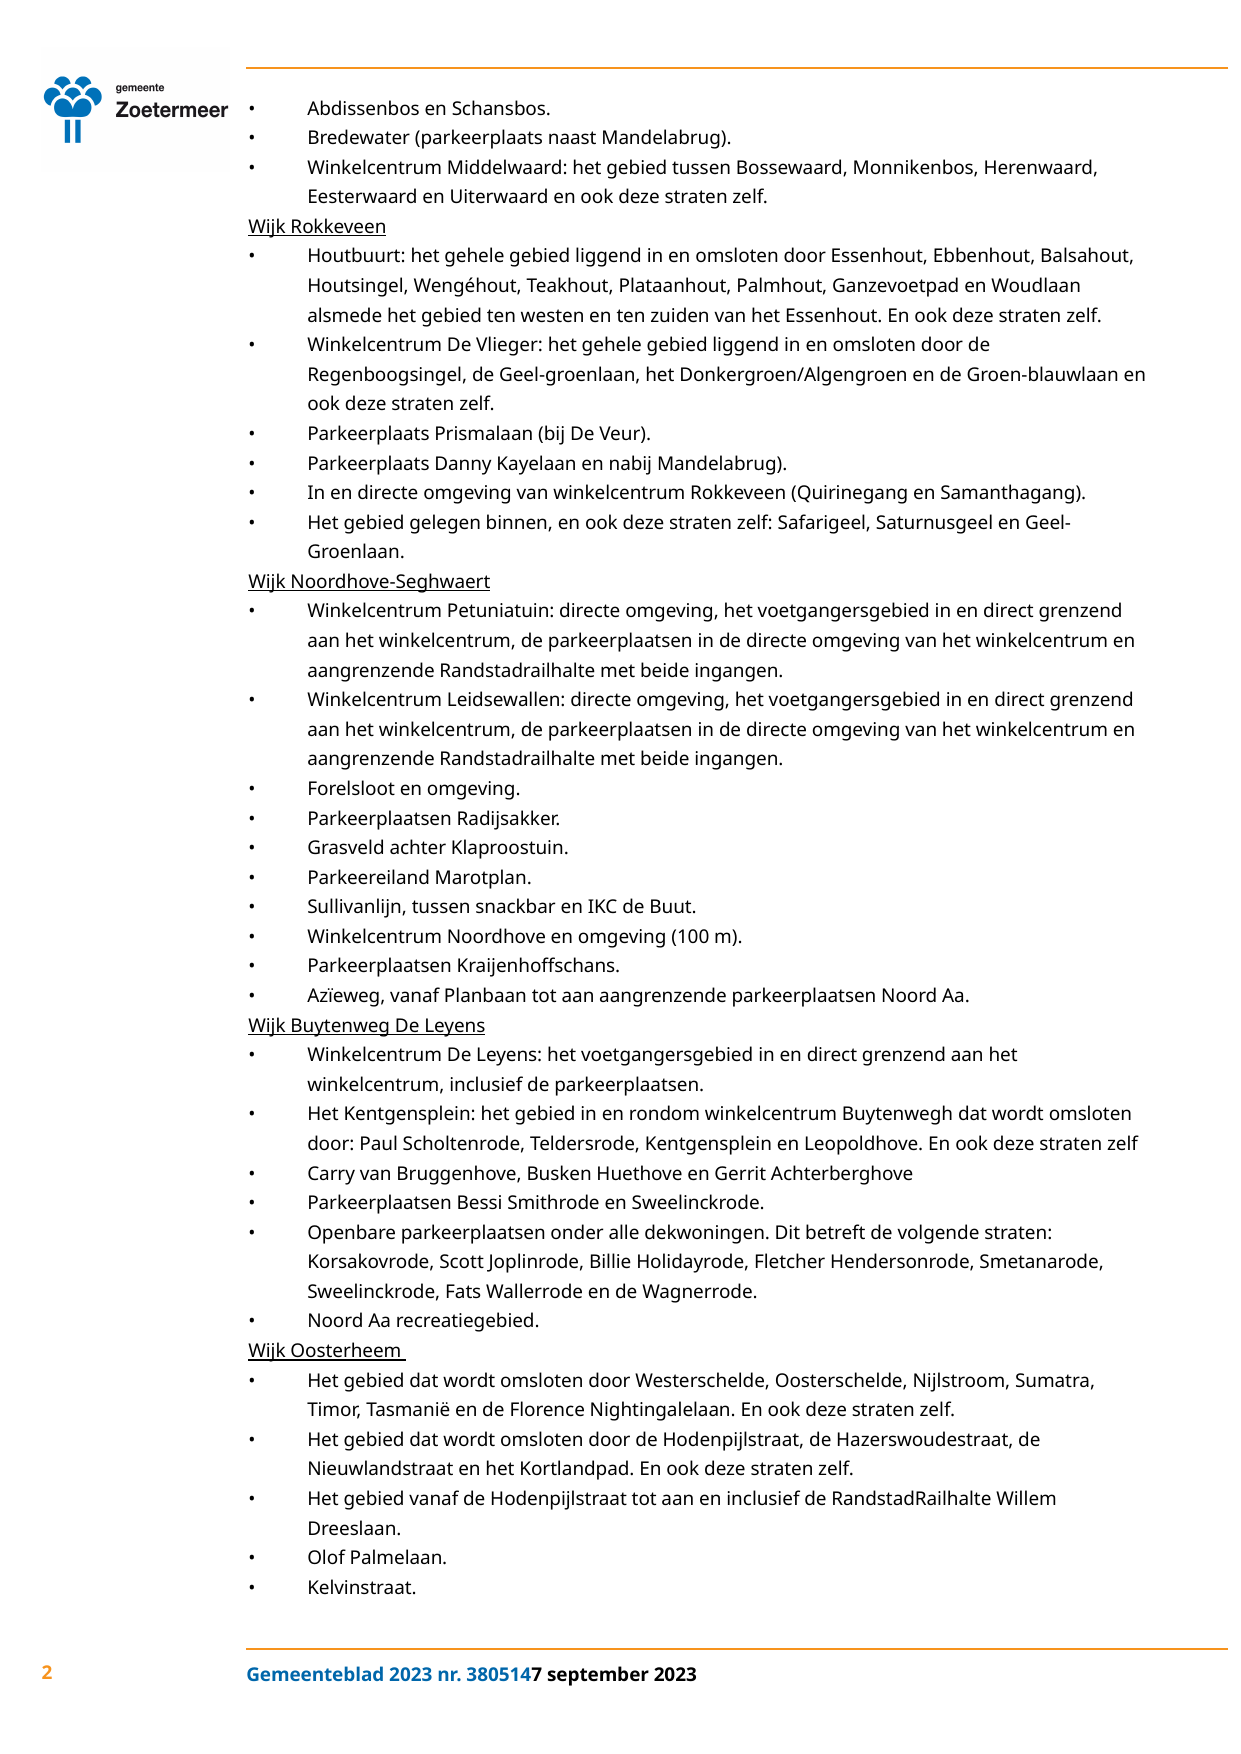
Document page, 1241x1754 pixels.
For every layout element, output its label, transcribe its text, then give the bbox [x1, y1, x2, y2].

list Noord Aa recreatiegebied. [248, 1308, 1152, 1333]
list Winkelcentrum Middelwaard: het gebied tussen Bossewaard, Monnikenbos, Herenwaard, Eesterwaard en Uiterwaard en ook deze straten zelf. [248, 154, 1152, 209]
list Winkelcentrum Noordhove en omgeving (100 m). [248, 923, 1152, 949]
list Sullivanlijn, tussen snackbar en IKC de Buut. [248, 893, 1152, 919]
list Parkeerplaatsen Radijsakker. [248, 805, 1152, 831]
text Wijk Buytenweg De Leyens [248, 1012, 1152, 1038]
list Het gebied dat wordt omsloten door de Hodenpijlstraat, de Hazerswoudestraat, de Nieuwlandstraat en het Kortlandpad. En ook deze straten zelf. [248, 1426, 1152, 1481]
text Wijk Rokkeveen [248, 213, 1152, 239]
list Het gebied gelegen binnen, en ook deze straten zelf: Safarigeel, Saturnusgeel en Geel-Groenlaan. [248, 509, 1152, 564]
list Azïeweg, vanaf Planbaan tot aan aangrenzende parkeerplaatsen Noord Aa. [248, 982, 1152, 1008]
list In en directe omgeving van winkelcentrum Rokkeveen (Quirinegang en Samanthagang). [248, 479, 1152, 505]
list Winkelcentrum Petuniatuin: directe omgeving, het voetgangersgebied in en direct grenzend aan het winkelcentrum, de parkeerplaatsen in de directe omgeving van het winkelcentrum en aangrenzende Randstadrailhalte met beide ingangen. [248, 598, 1152, 683]
list Parkeerplaatsen Bessi Smithrode en Sweelinckrode. [248, 1189, 1152, 1215]
text Wijk Noordhove-Seghwaert [248, 568, 1152, 594]
list Openbare parkeerplaatsen onder alle dekwoningen. Dit betreft de volgende straten: Korsakovrode, Scott Joplinrode, Billie Holidayrode, Fletcher Hendersonrode, Smetanarode, Sweelinckrode, Fats Wallerrode en de Wagnerrode. [248, 1219, 1152, 1304]
list Winkelcentrum De Vlieger: het gehele gebied liggend in en omsloten door de Regenboogsingel, de Geel-groenlaan, het Donkergroen/Algengroen en de Groen-blauwlaan en ook deze straten zelf. [248, 331, 1152, 416]
list Het gebied vanaf de Hodenpijlstraat tot aan en inclusief de RandstadRailhalte Willem Dreeslaan. [248, 1485, 1152, 1541]
list Het gebied dat wordt omsloten door Westerschelde, Oosterschelde, Nijlstroom, Sumatra, Timor, Tasmanië en de Florence Nightingalelaan. En ook deze straten zelf. [248, 1367, 1152, 1422]
list Parkeereiland Marotplan. [248, 864, 1152, 890]
list Carry van Bruggenhove, Busken Huethove en Gerrit Achterberghove [248, 1160, 1152, 1186]
list Parkeerplaats Danny Kayelaan en nabij Mandelabrug). [248, 450, 1152, 476]
list Houtbuurt: het gehele gebied liggend in en omsloten door Essenhout, Ebbenhout, Balsahout, Houtsingel, Wengéhout, Teakhout, Plataanhout, Palmhout, Ganzevoetpad en Woudlaan alsmede het gebied ten westen en ten zuiden van het Essenhout. En ook deze straten zelf. [248, 243, 1152, 328]
list Abdissenbos en Schansbos. [248, 95, 1152, 121]
list Olof Palmelaan. [248, 1544, 1152, 1570]
list Bredewater (parkeerplaats naast Mandelabrug). [248, 124, 1152, 150]
list Kelvinstraat. [248, 1574, 1152, 1600]
list Winkelcentrum De Leyens: het voetgangersgebied in en direct grenzend aan het winkelcentrum, inclusief de parkeerplaatsen. [248, 1041, 1152, 1097]
list Het Kentgensplein: het gebied in en rondom winkelcentrum Buytenwegh dat wordt omsloten door: Paul Scholtenrode, Teldersrode, Kentgensplein en Leopoldhove. En ook deze straten zelf [248, 1101, 1152, 1156]
picture [41, 47, 231, 172]
list Parkeerplaats Prismalaan (bij De Veur). [248, 420, 1152, 446]
list Forelsloot en omgeving. [248, 775, 1152, 801]
text Wijk Oosterheem [248, 1337, 1152, 1363]
list Grasveld achter Klaproostuin. [248, 834, 1152, 860]
list Parkeerplaatsen Kraijenhoffschans. [248, 953, 1152, 978]
list Winkelcentrum Leidsewallen: directe omgeving, het voetgangersgebied in en direct grenzend aan het winkelcentrum, de parkeerplaatsen in de directe omgeving van het winkelcentrum en aangrenzende Randstadrailhalte met beide ingangen. [248, 686, 1152, 771]
